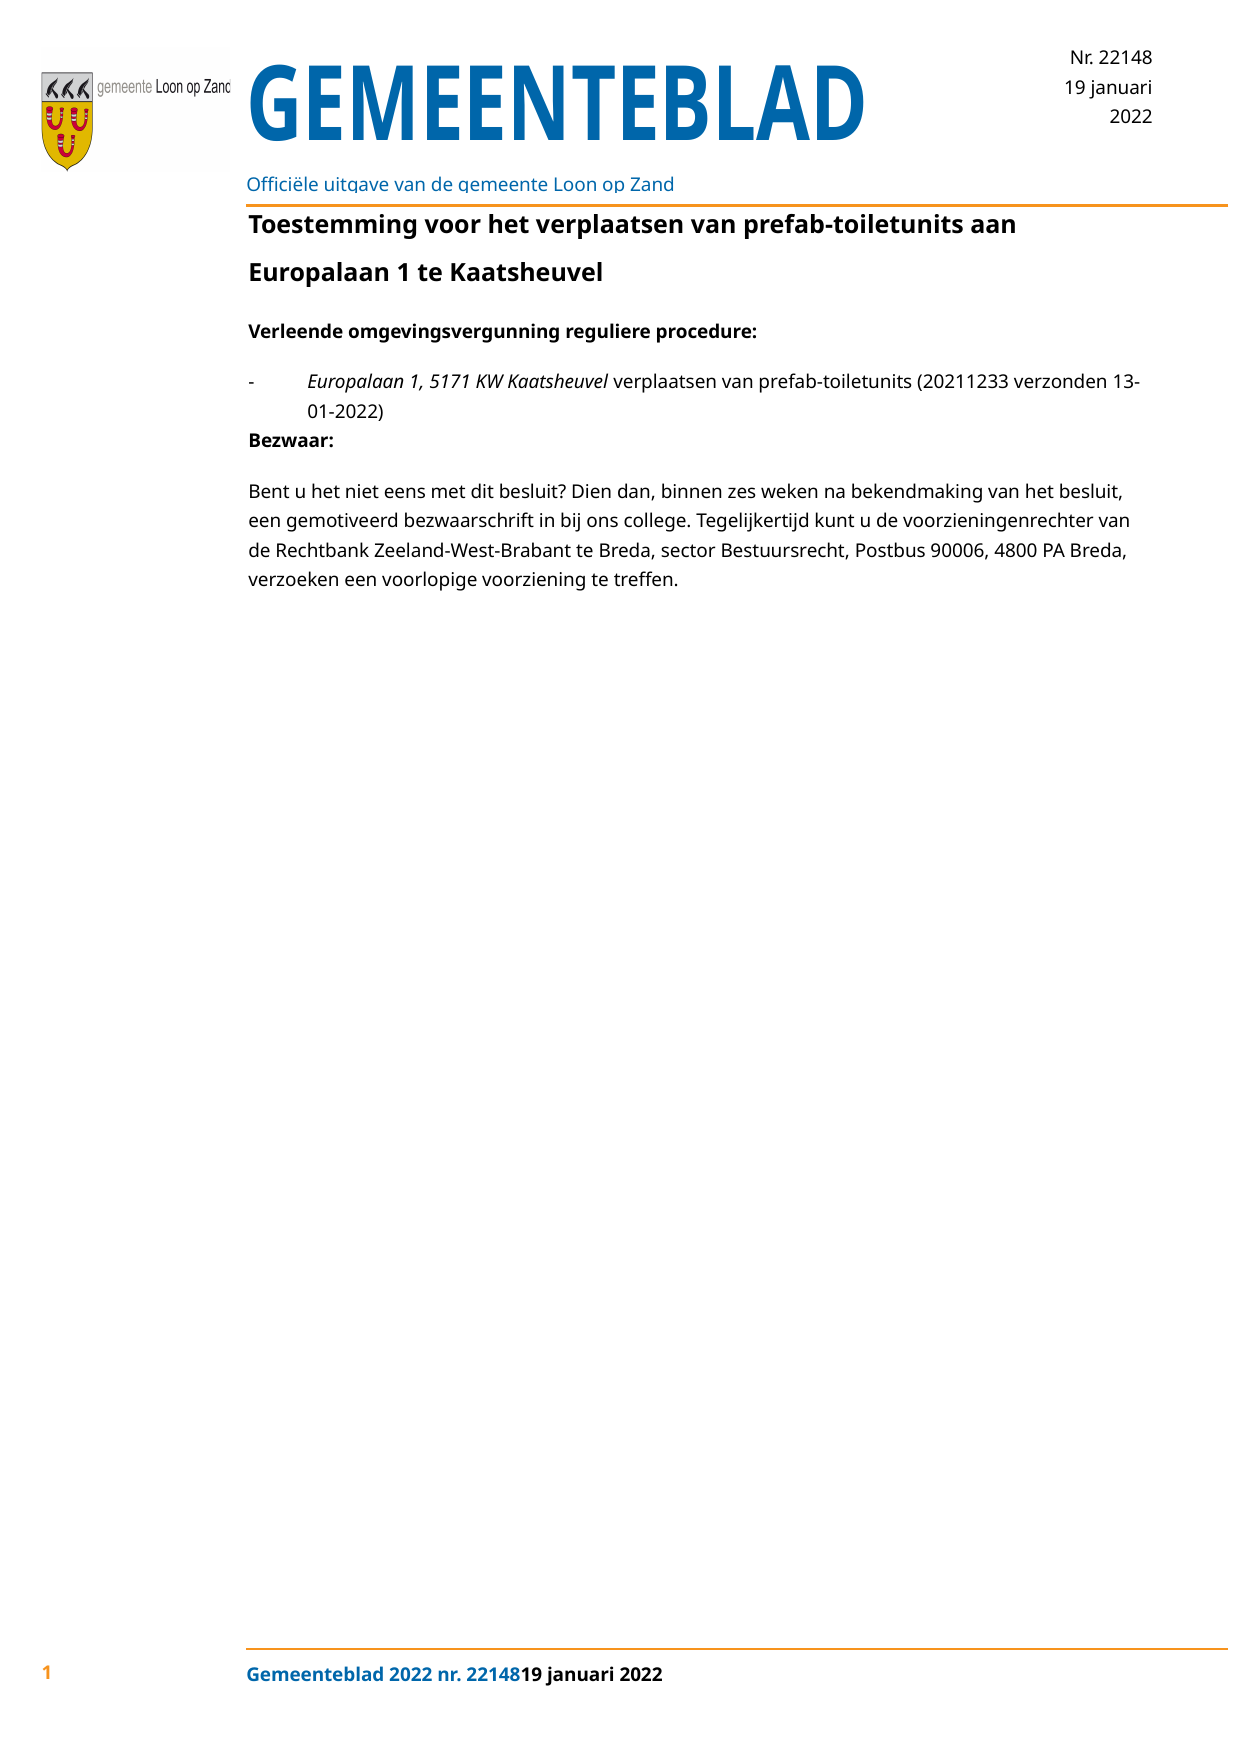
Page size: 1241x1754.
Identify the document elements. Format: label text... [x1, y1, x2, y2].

text Bent u het niet eens met dit besluit? Dien dan, binnen zes weken na bekendmaking van het besluit, een gemotiveerd bezwaarschrift in bij ons college. Tegelijkertijd kunt u de voorzieningenrechter van de Rechtbank Zeeland-West-Brabant te Breda, sector Bestuursrecht, Postbus 90006, 4800 PA Breda, verzoeken een voorlopige voorziening te treffen. [248, 478, 1152, 592]
picture [41, 47, 231, 172]
text Verleende omgevingsvergunning reguliere procedure: [248, 318, 1152, 344]
list Europalaan 1, 5171 KW Kaatsheuvel verplaatsen van prefab-toiletunits (20211233 verzonden 13-01-2022) [248, 368, 1152, 424]
text Bezwaar: [248, 427, 1152, 453]
text Toestemming voor het verplaatsen van prefab-toiletunits aan Europalaan 1 te Kaatsheuvel [248, 207, 1152, 288]
